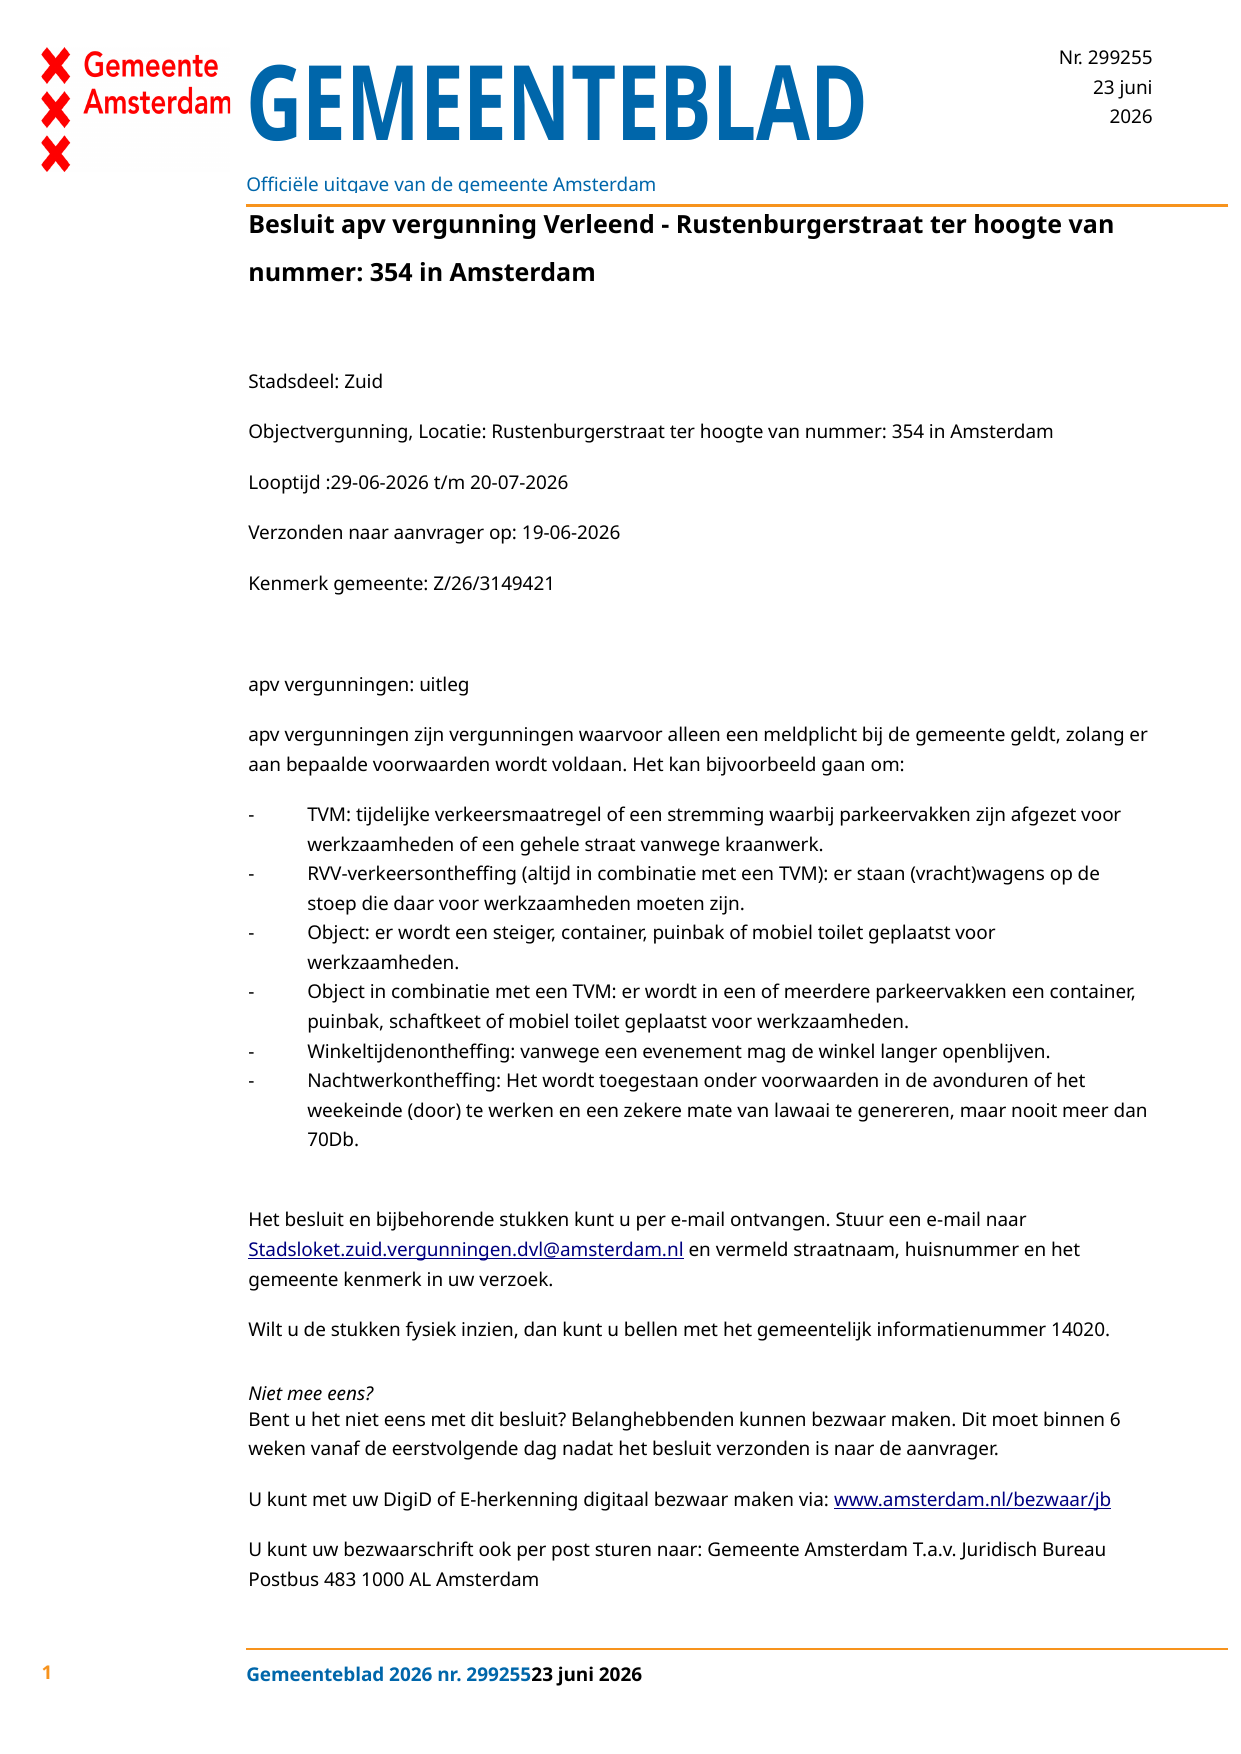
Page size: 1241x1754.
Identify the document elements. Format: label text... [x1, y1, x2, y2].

text Stadsdeel: Zuid [248, 368, 1152, 394]
list Winkeltijdenontheffing: vanwege een evenement mag de winkel langer openblijven. [248, 1038, 1152, 1064]
text apv vergunningen: uitleg [248, 671, 1152, 697]
text Besluit apv vergunning Verleend - Rustenburgerstraat ter hoogte van nummer: 354 in Amsterdam [248, 207, 1152, 288]
list Nachtwerkontheffing: Het wordt toegestaan onder voorwaarden in de avonduren of het weekeinde (door) te werken en een zekere mate van lawaai te genereren, maar nooit meer dan 70Db. [248, 1067, 1152, 1152]
text Bent u het niet eens met dit besluit? Belanghebbenden kunnen bezwaar maken. Dit moet binnen 6 weken vanaf de eerstvolgende dag nadat het besluit verzonden is naar de aanvrager. [248, 1406, 1152, 1461]
list RVV-verkeersontheffing (altijd in combinatie met een TVM): er staan (vracht)wagens op de stoep die daar voor werkzaamheden moeten zijn. [248, 860, 1152, 916]
text apv vergunningen zijn vergunningen waarvoor alleen een meldplicht bij de gemeente geldt, zolang er aan bepaalde voorwaarden wordt voldaan. Het kan bijvoorbeeld gaan om: [248, 721, 1152, 777]
list TVM: tijdelijke verkeersmaatregel of een stremming waarbij parkeervakken zijn afgezet voor werkzaamheden of een gehele straat vanwege kraanwerk. [248, 801, 1152, 857]
text Looptijd :29-06-2026 t/m 20-07-2026 [248, 469, 1152, 495]
text U kunt met uw DigiD of E-herkenning digitaal bezwaar maken via: www.amsterdam.nl/bezwaar/jb [248, 1486, 1152, 1512]
text Het besluit en bijbehorende stukken kunt u per e-mail ontvangen. Stuur een e-mail naar Stadsloket.zuid.vergunningen.dvl@amsterdam.nl en vermeld straatnaam, huisnummer en het gemeente kenmerk in uw verzoek. [248, 1207, 1152, 1292]
picture [41, 47, 231, 172]
list Object in combinatie met een TVM: er wordt in een of meerdere parkeervakken een container, puinbak, schaftkeet of mobiel toilet geplaatst voor werkzaamheden. [248, 979, 1152, 1034]
text Kenmerk gemeente: Z/26/3149421 [248, 570, 1152, 596]
text Niet mee eens? [248, 1380, 1152, 1406]
text Verzonden naar aanvrager op: 19-06-2026 [248, 519, 1152, 545]
list Object: er wordt een steiger, container, puinbak of mobiel toilet geplaatst voor werkzaamheden. [248, 919, 1152, 975]
text U kunt uw bezwaarschrift ook per post sturen naar: Gemeente Amsterdam T.a.v. Juridisch Bureau Postbus 483 1000 AL Amsterdam [248, 1536, 1152, 1592]
text Objectvergunning, Locatie: Rustenburgerstraat ter hoogte van nummer: 354 in Amsterdam [248, 419, 1152, 444]
text Wilt u de stukken fysiek inzien, dan kunt u bellen met het gemeentelijk informatienummer 14020. [248, 1316, 1152, 1342]
